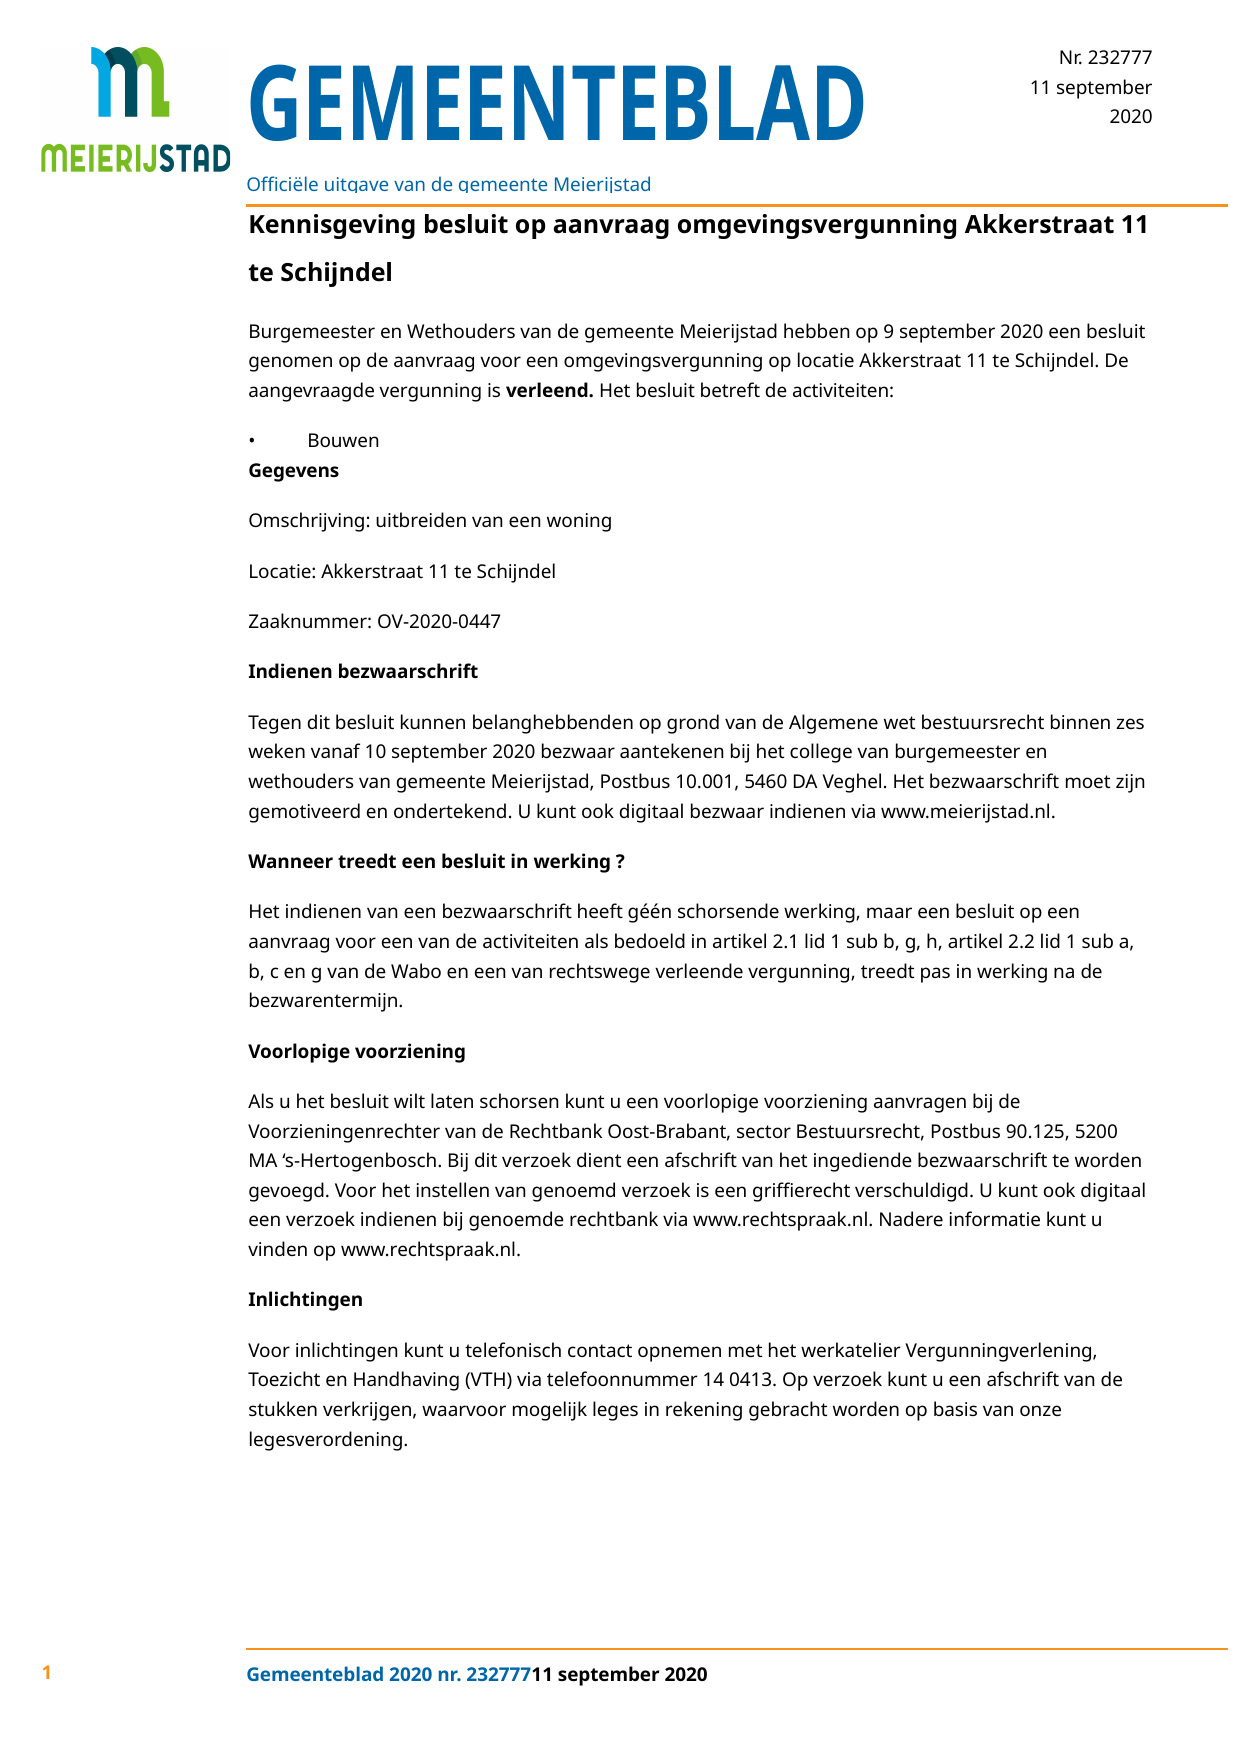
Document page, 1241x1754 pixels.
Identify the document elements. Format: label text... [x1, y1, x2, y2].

text Zaaknummer: OV-2020-0447 [248, 608, 1152, 634]
text Kennisgeving besluit op aanvraag omgevingsvergunning Akkerstraat 11 te Schijndel [248, 207, 1152, 288]
text Voorlopige voorziening [248, 1038, 1152, 1064]
text Omschrijving: uitbreiden van een woning [248, 507, 1152, 533]
text Het indienen van een bezwaarschrift heeft géén schorsende werking, maar een besluit op een aanvraag voor een van de activiteiten als bedoeld in artikel 2.1 lid 1 sub b, g, h, artikel 2.2 lid 1 sub a, b, c en g van de Wabo en een van rechtswege verleende vergunning, treedt pas in werking na de bezwarentermijn. [248, 899, 1152, 1013]
text Burgemeester en Wethouders van de gemeente Meierijstad hebben op 9 september 2020 een besluit genomen op de aanvraag voor een omgevingsvergunning op locatie Akkerstraat 11 te Schijndel. De aangevraagde vergunning is verleend. Het besluit betreft de activiteiten: [248, 318, 1152, 403]
list Bouwen [248, 427, 1152, 453]
text Locatie: Akkerstraat 11 te Schijndel [248, 558, 1152, 584]
text Gegevens [248, 457, 1152, 483]
text Voor inlichtingen kunt u telefonisch contact opnemen met het werkatelier Vergunningverlening, Toezicht en Handhaving (VTH) via telefoonnummer 14 0413. Op verzoek kunt u een afschrift van de stukken verkrijgen, waarvoor mogelijk leges in rekening gebracht worden op basis van onze legesverordening. [248, 1337, 1152, 1452]
picture [41, 47, 231, 172]
text Tegen dit besluit kunnen belanghebbenden op grond van de Algemene wet bestuursrecht binnen zes weken vanaf 10 september 2020 bezwaar aantekenen bij het college van burgemeester en wethouders van gemeente Meierijstad, Postbus 10.001, 5460 DA Veghel. Het bezwaarschrift moet zijn gemotiveerd en ondertekend. U kunt ook digitaal bezwaar indienen via www.meierijstad.nl. [248, 709, 1152, 824]
text Als u het besluit wilt laten schorsen kunt u een voorlopige voorziening aanvragen bij de Voorzieningenrechter van de Rechtbank Oost-Brabant, sector Bestuursrecht, Postbus 90.125, 5200 MA ‘s-Hertogenbosch. Bij dit verzoek dient een afschrift van het ingediende bezwaarschrift te worden gevoegd. Voor het instellen van genoemd verzoek is een griffierecht verschuldigd. U kunt ook digitaal een verzoek indienen bij genoemde rechtbank via www.rechtspraak.nl. Nadere informatie kunt u vinden op www.rechtspraak.nl. [248, 1088, 1152, 1262]
text Indienen bezwaarschrift [248, 659, 1152, 684]
text Inlichtingen [248, 1287, 1152, 1312]
text Wanneer treedt een besluit in werking ? [248, 848, 1152, 874]
